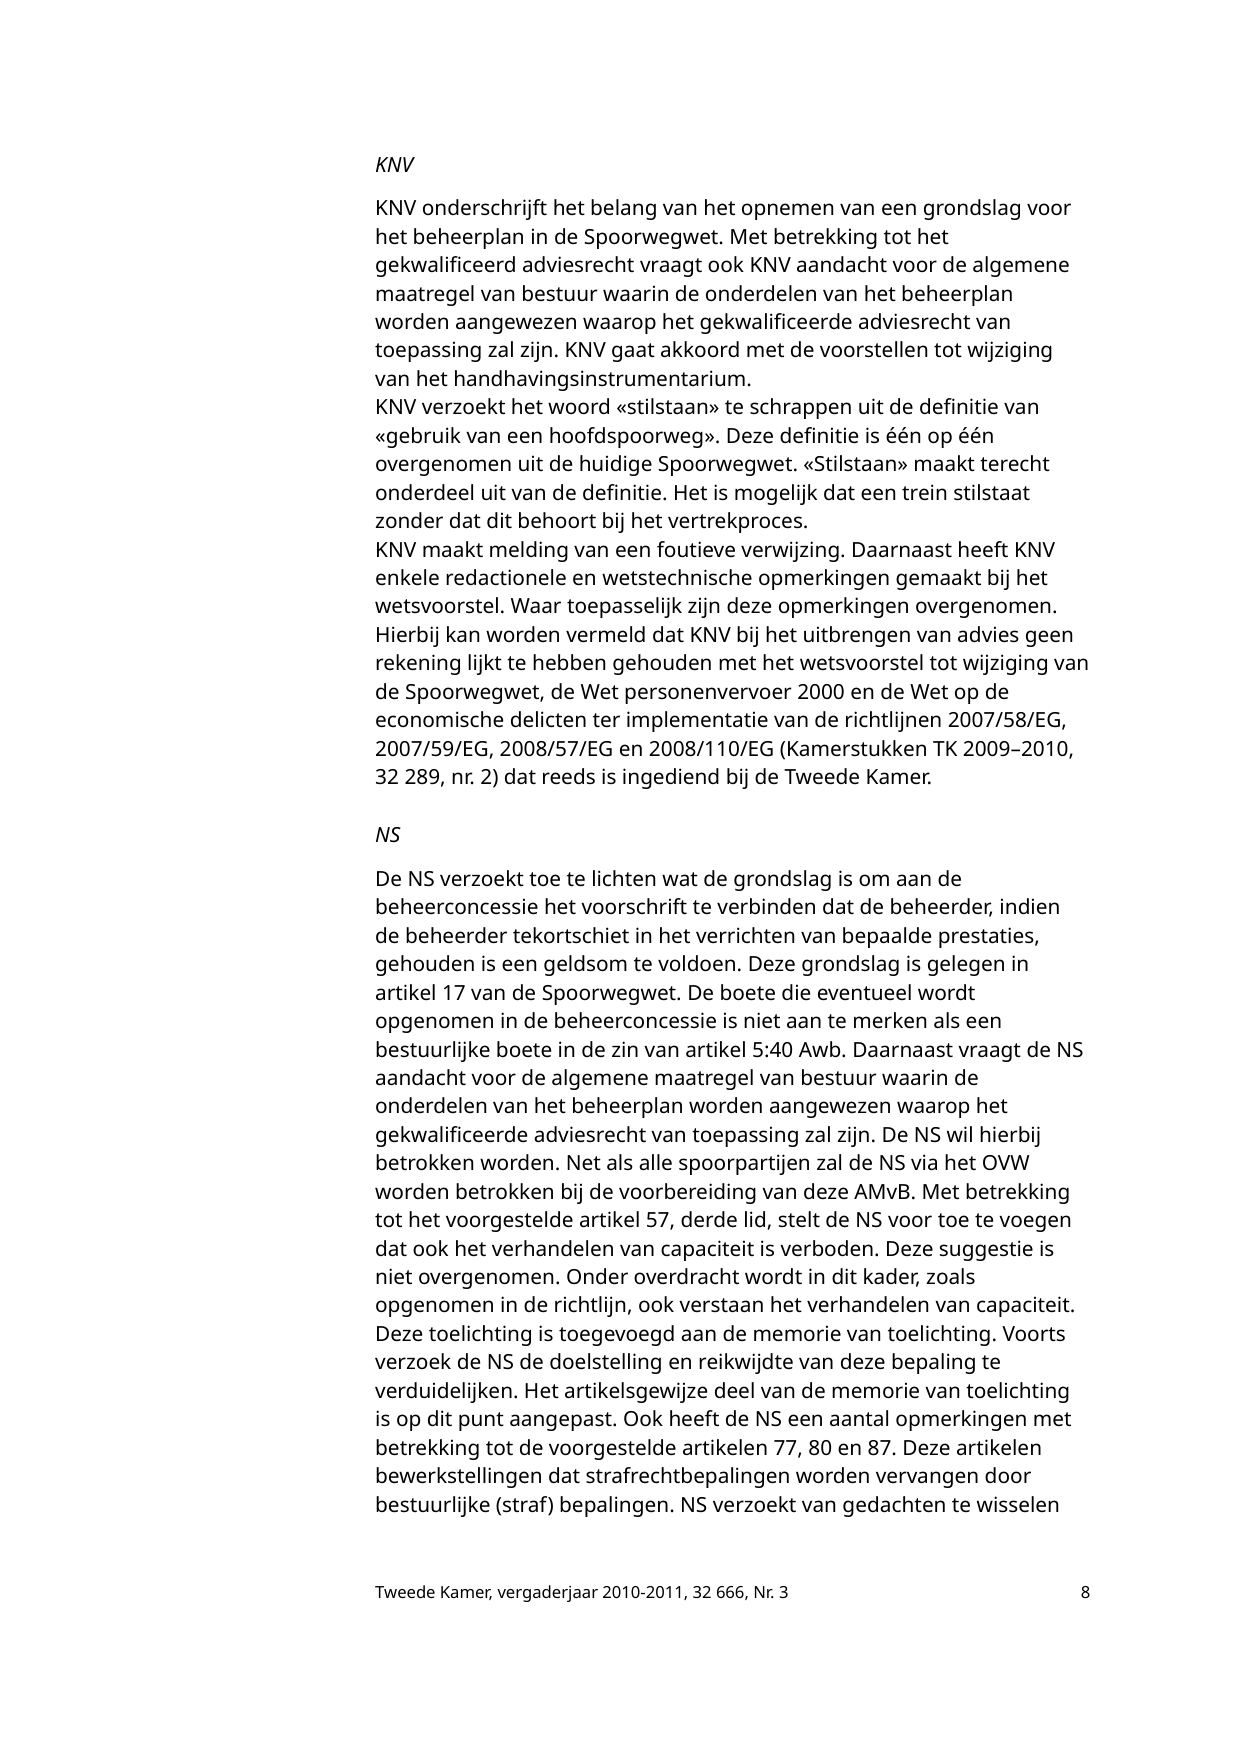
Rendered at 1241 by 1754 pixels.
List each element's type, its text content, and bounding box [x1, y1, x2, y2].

text KNV [375, 150, 1090, 178]
text KNV verzoekt het woord «stilstaan» te schrappen uit de definitie van «gebruik van een hoofdspoorweg». Deze definitie is één op één overgenomen uit de huidige Spoorwegwet. «Stilstaan» maakt terecht onderdeel uit van de definitie. Het is mogelijk dat een trein stilstaat zonder dat dit behoort bij het vertrekproces. [375, 392, 1090, 535]
text KNV onderschrijft het belang van het opnemen van een grondslag voor het beheerplan in de Spoorwegwet. Met betrekking tot het gekwalificeerd adviesrecht vraagt ook KNV aandacht voor de algemene maatregel van bestuur waarin de onderdelen van het beheerplan worden aangewezen waarop het gekwalificeerde adviesrecht van toepassing zal zijn. KNV gaat akkoord met de voorstellen tot wijziging van het handhavingsinstrumentarium. [375, 193, 1090, 392]
text NS [375, 821, 1090, 849]
text KNV maakt melding van een foutieve verwijzing. Daarnaast heeft KNV enkele redactionele en wetstechnische opmerkingen gemaakt bij het wetsvoorstel. Waar toepasselijk zijn deze opmerkingen overgenomen. Hierbij kan worden vermeld dat KNV bij het uitbrengen van advies geen rekening lijkt te hebben gehouden met het wetsvoorstel tot wijziging van de Spoorwegwet, de Wet personenvervoer 2000 en de Wet op de economische delicten ter implementatie van de richtlijnen 2007/58/EG, 2007/59/EG, 2008/57/EG en 2008/110/EG (Kamerstukken TK 2009–2010, 32 289, nr. 2) dat reeds is ingediend bij de Tweede Kamer. [375, 535, 1090, 791]
text De NS verzoekt toe te lichten wat de grondslag is om aan de beheerconcessie het voorschrift te verbinden dat de beheerder, indien de beheerder tekortschiet in het verrichten van bepaalde prestaties, gehouden is een geldsom te voldoen. Deze grondslag is gelegen in artikel 17 van de Spoorwegwet. De boete die eventueel wordt opgenomen in de beheerconcessie is niet aan te merken als een bestuurlijke boete in de zin van artikel 5:40 Awb. Daarnaast vraagt de NS aandacht voor de algemene maatregel van bestuur waarin de onderdelen van het beheerplan worden aangewezen waarop het gekwalificeerde adviesrecht van toepassing zal zijn. De NS wil hierbij betrokken worden. Net als alle spoorpartijen zal de NS via het OVW worden betrokken bij de voorbereiding van deze AMvB. Met betrekking tot het voorgestelde artikel 57, derde lid, stelt de NS voor toe te voegen dat ook het verhandelen van capaciteit is verboden. Deze suggestie is niet overgenomen. Onder overdracht wordt in dit kader, zoals opgenomen in de richtlijn, ook verstaan het verhandelen van capaciteit. Deze toelichting is toegevoegd aan de memorie van toelichting. Voorts verzoek de NS de doelstelling en reikwijdte van deze bepaling te verduidelijken. Het artikelsgewijze deel van de memorie van toelichting is op dit punt aangepast. Ook heeft de NS een aantal opmerkingen met betrekking tot de voorgestelde artikelen 77, 80 en 87. Deze artikelen bewerkstellingen dat strafrechtbepalingen worden vervangen door bestuurlijke (straf) bepalingen. NS verzoekt van gedachten te wisselen [375, 864, 1090, 1518]
